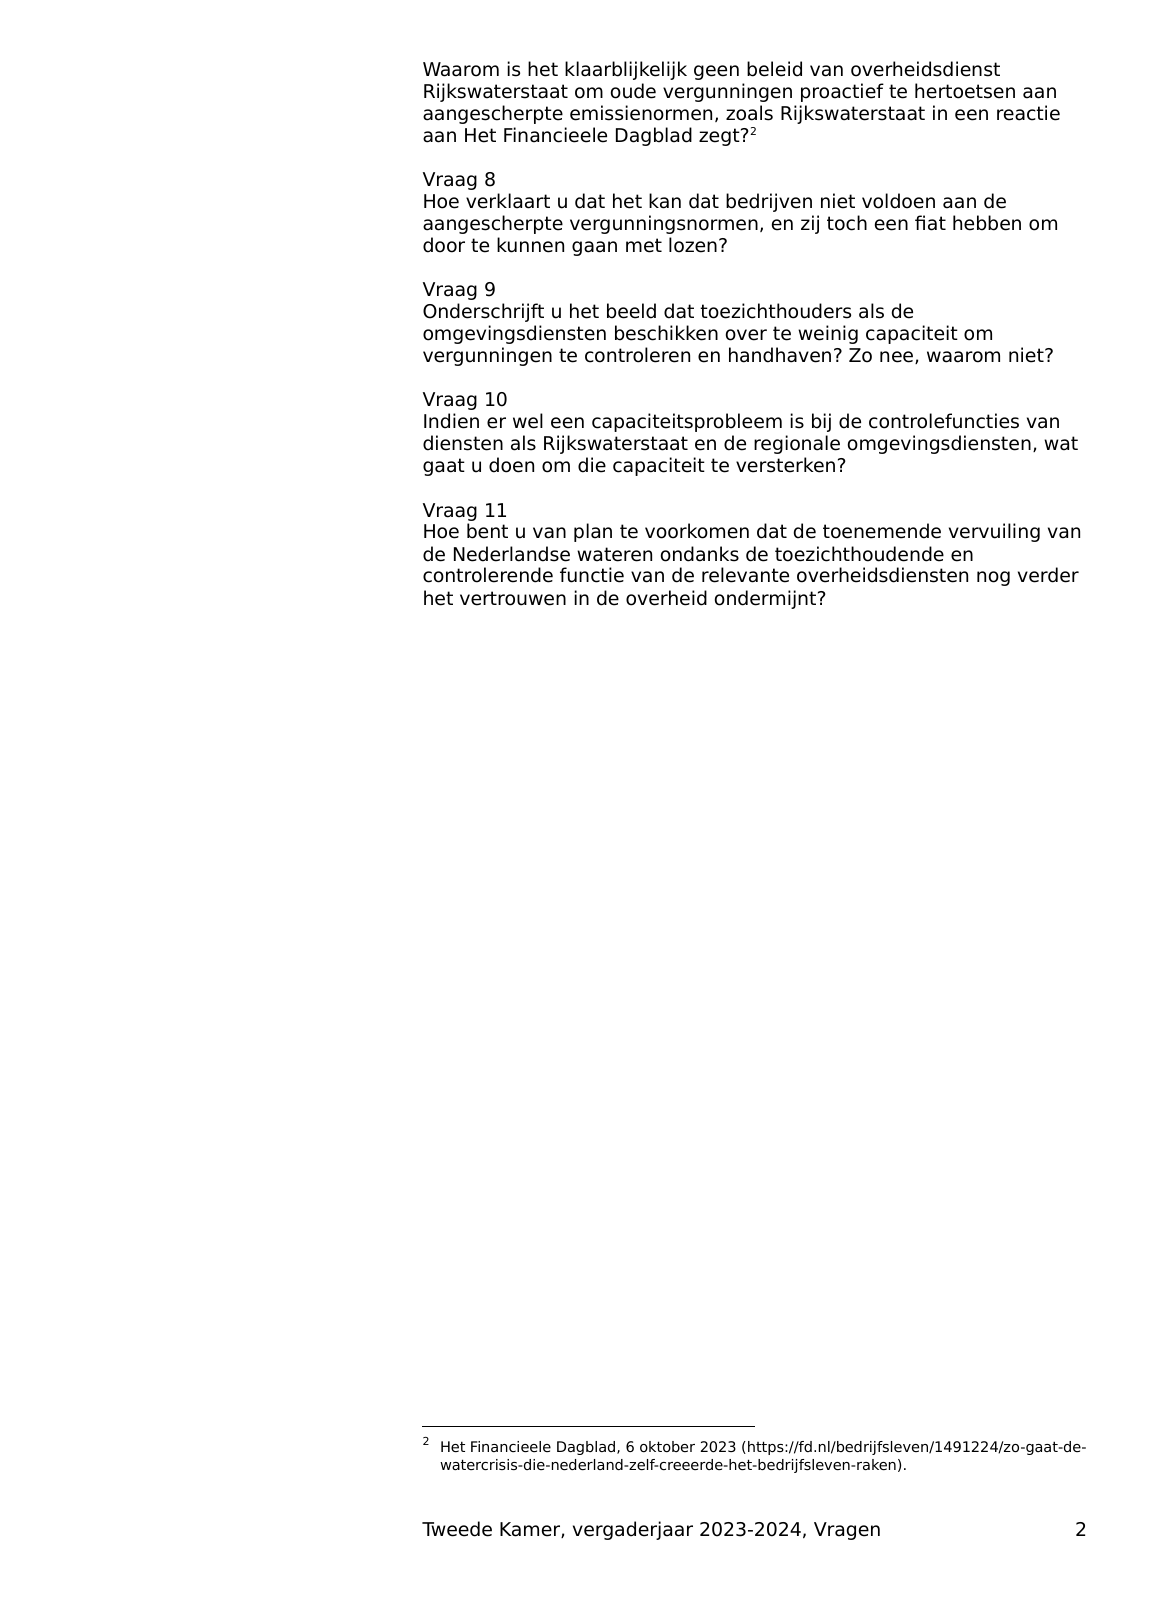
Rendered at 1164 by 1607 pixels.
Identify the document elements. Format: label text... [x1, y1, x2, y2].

text Vraag 8 [422, 169, 1087, 191]
text Hoe verklaart u dat het kan dat bedrijven niet voldoen aan de aangescherpte vergunningsnormen, en zij toch een fiat hebben om door te kunnen gaan met lozen? [422, 191, 1087, 257]
text Het Financieele Dagblad, 6 oktober 2023 (https://fd.nl/bedrijfsleven/1491224/zo-gaat-de-watercrisis-die-nederland-zelf-creeerde-het-bedrijfsleven-raken). [422, 1435, 1087, 1474]
text Indien er wel een capaciteitsprobleem is bij de controlefuncties van diensten als Rijkswaterstaat en de regionale omgevingsdiensten, wat gaat u doen om die capaciteit te versterken? [422, 411, 1087, 477]
text Waarom is het klaarblijkelijk geen beleid van overheidsdienst Rijkswaterstaat om oude vergunningen proactief te hertoetsen aan aangescherpte emissienormen, zoals Rijkswaterstaat in een reactie aan Het Financieele Dagblad zegt? [422, 59, 1087, 147]
text Onderschrijft u het beeld dat toezichthouders als de omgevingsdiensten beschikken over te weinig capaciteit om vergunningen te controleren en handhaven? Zo nee, waarom niet? [422, 301, 1087, 367]
text Vraag 10 [422, 389, 1087, 411]
text Hoe bent u van plan te voorkomen dat de toenemende vervuiling van de Nederlandse wateren ondanks de toezichthoudende en controlerende functie van de relevante overheidsdiensten nog verder het vertrouwen in de overheid ondermijnt? [422, 521, 1087, 609]
text Vraag 9 [422, 279, 1087, 301]
text Vraag 11 [422, 499, 1087, 521]
